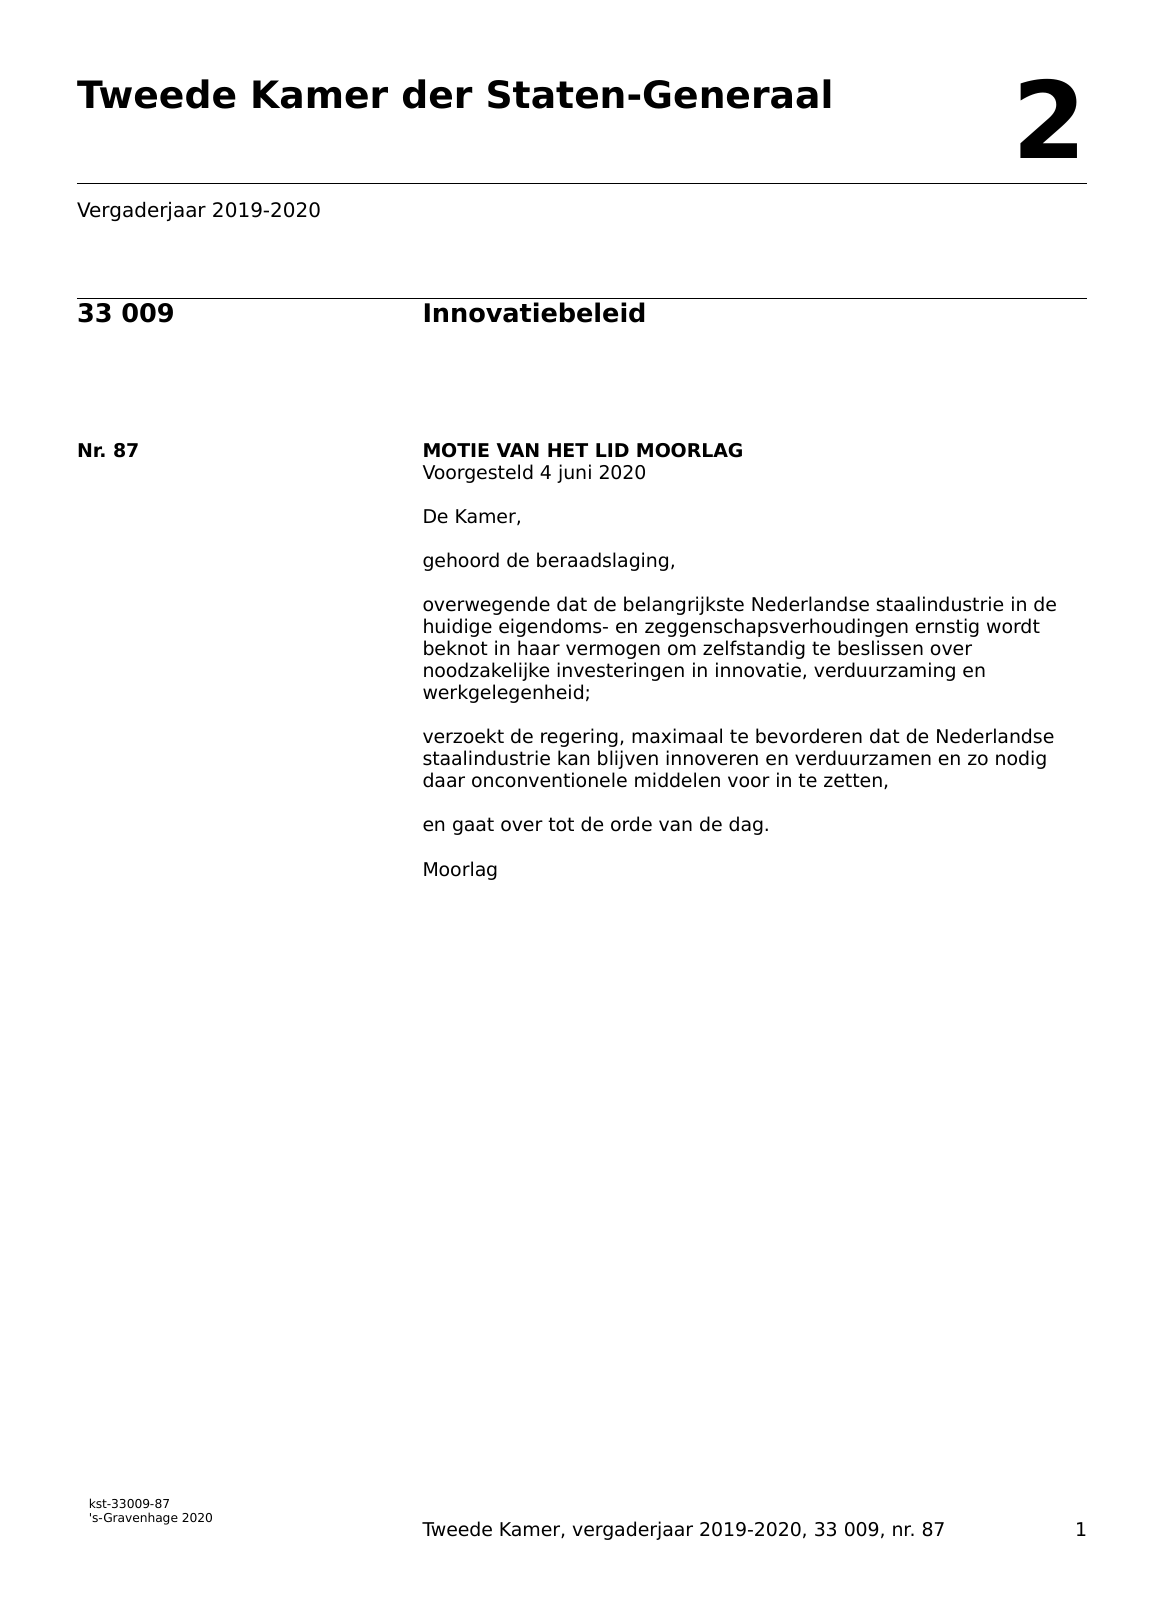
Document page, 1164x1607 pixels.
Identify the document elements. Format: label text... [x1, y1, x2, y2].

text gehoord de beraadslaging, [422, 550, 1087, 572]
text Moorlag [422, 858, 1087, 881]
subtitle 33 009 Innovatiebeleid [77, 299, 1087, 329]
subtitle Nr. 87 MOTIE VAN HET LID MOORLAG [77, 440, 1087, 462]
text De Kamer, [422, 506, 1087, 528]
text 's-Gravenhage 2020 [88, 1511, 323, 1525]
text Voorgesteld 4 juni 2020 [422, 462, 1087, 484]
text en gaat over tot de orde van de dag. [422, 814, 1087, 836]
text kst-33009-87 [88, 1497, 323, 1511]
table_cell Vergaderjaar 2019-2020 [77, 184, 1087, 298]
table_header 2 [886, 59, 1087, 183]
table_header Tweede Kamer der Staten-Generaal [77, 59, 886, 183]
text verzoekt de regering, maximaal te bevorderen dat de Nederlandse staalindustrie kan blijven innoveren en verduurzamen en zo nodig daar onconventionele middelen voor in te zetten, [422, 726, 1087, 792]
text overwegende dat de belangrijkste Nederlandse staalindustrie in de huidige eigendoms- en zeggenschapsverhoudingen ernstig wordt beknot in haar vermogen om zelfstandig te beslissen over noodzakelijke investeringen in innovatie, verduurzaming en werkgelegenheid; [422, 594, 1087, 704]
